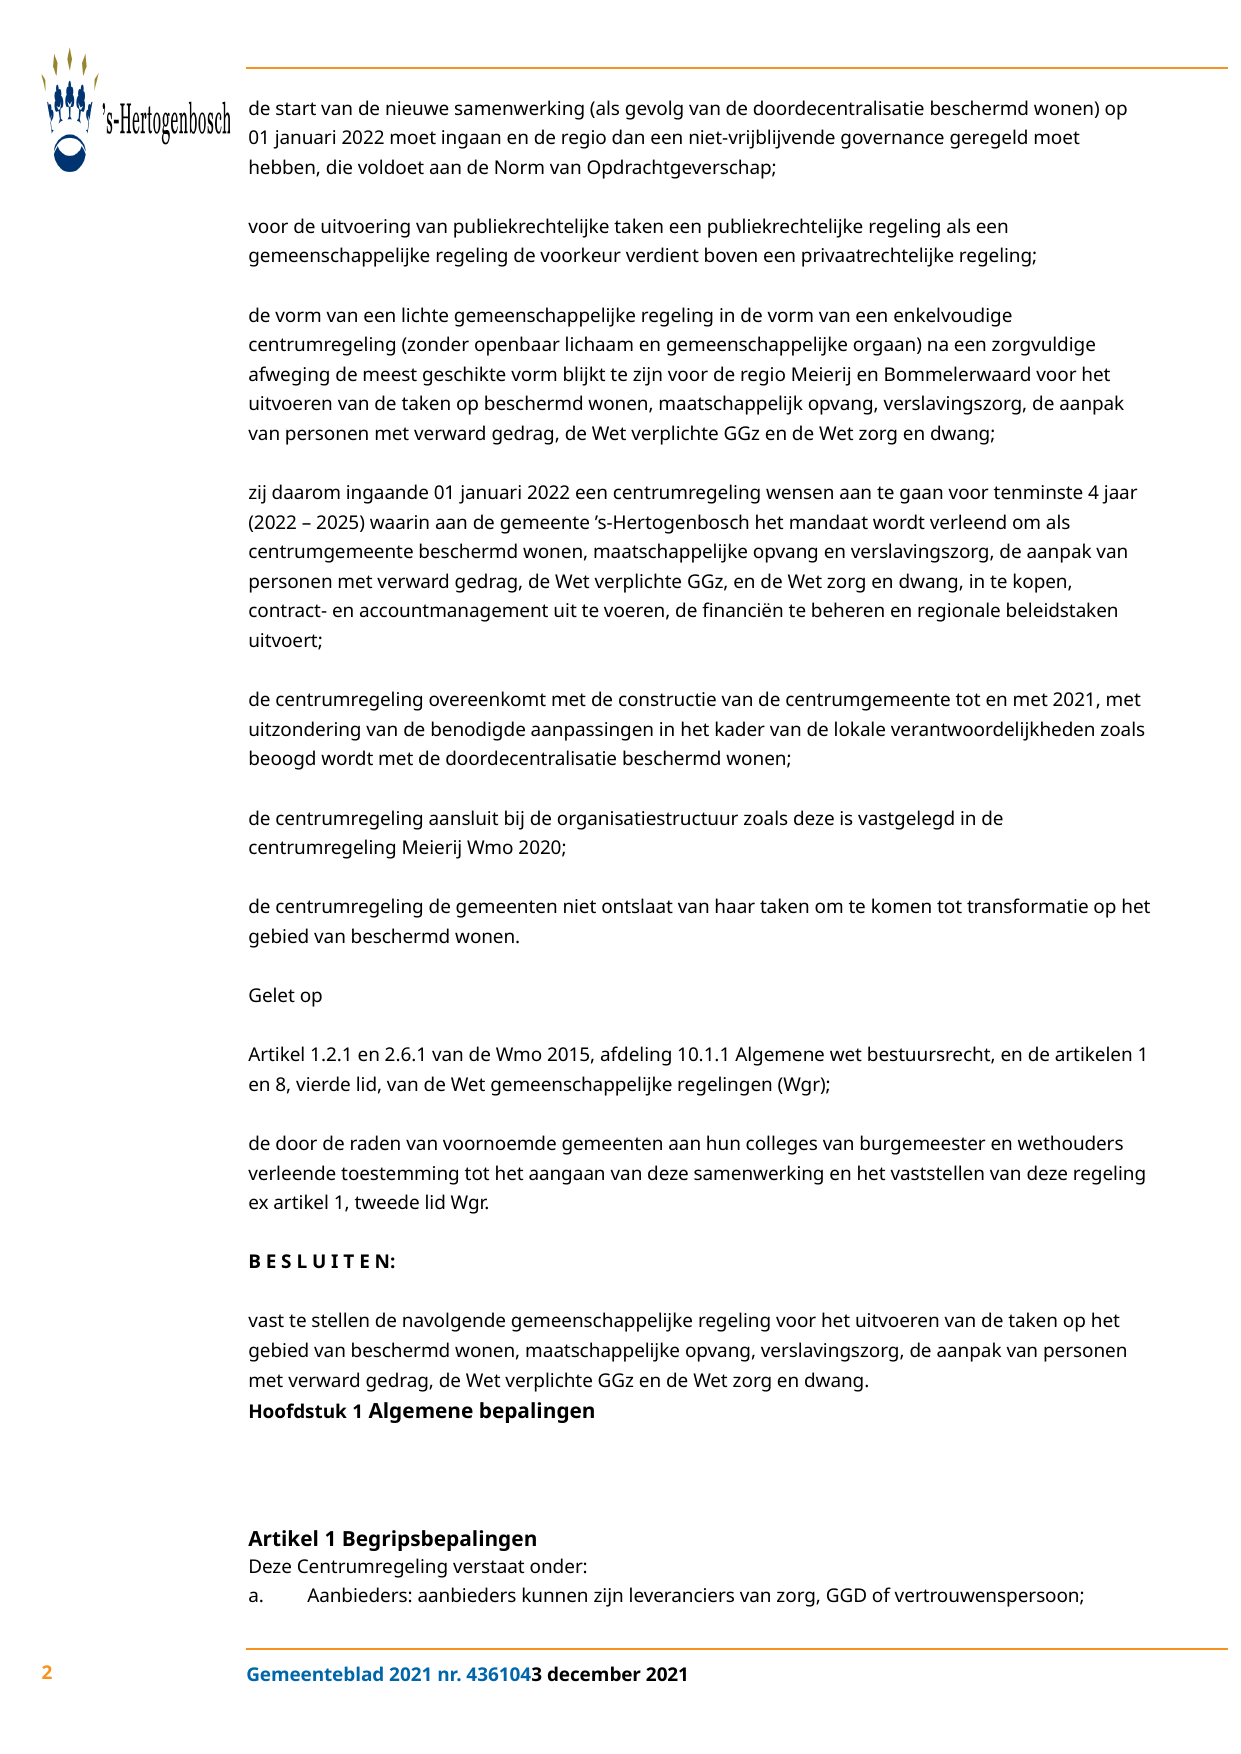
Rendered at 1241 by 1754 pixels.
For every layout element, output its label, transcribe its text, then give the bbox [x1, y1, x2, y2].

text Hoofdstuk 1 Algemene bepalingen [248, 1396, 1152, 1425]
text Artikel 1.2.1 en 2.6.1 van de Wmo 2015, afdeling 10.1.1 Algemene wet bestuursrecht, en de artikelen 1 en 8, vierde lid, van de Wet gemeenschappelijke regelingen (Wgr); [248, 1041, 1152, 1097]
text de centrumregeling overeenkomt met de constructie van de centrumgemeente tot en met 2021, met uitzondering van de benodigde aanpassingen in het kader van de lokale verantwoordelijkheden zoals beoogd wordt met de doordecentralisatie beschermd wonen; [248, 686, 1152, 771]
text de start van de nieuwe samenwerking (als gevolg van de doordecentralisatie beschermd wonen) op 01 januari 2022 moet ingaan en de regio dan een niet-vrijblijvende governance geregeld moet hebben, die voldoet aan de Norm van Opdrachtgeverschap; [248, 95, 1152, 180]
text de vorm van een lichte gemeenschappelijke regeling in de vorm van een enkelvoudige centrumregeling (zonder openbaar lichaam en gemeenschappelijke orgaan) na een zorgvuldige afweging de meest geschikte vorm blijkt te zijn voor de regio Meierij en Bommelerwaard voor het uitvoeren van de taken op beschermd wonen, maatschappelijk opvang, verslavingszorg, de aanpak van personen met verward gedrag, de Wet verplichte GGz en de Wet zorg en dwang; [248, 302, 1152, 446]
text de door de raden van voornoemde gemeenten aan hun colleges van burgemeester en wethouders verleende toestemming tot het aangaan van deze samenwerking en het vaststellen van deze regeling ex artikel 1, tweede lid Wgr. [248, 1130, 1152, 1215]
text voor de uitvoering van publiekrechtelijke taken een publiekrechtelijke regeling als een gemeenschappelijke regeling de voorkeur verdient boven een privaatrechtelijke regeling; [248, 213, 1152, 268]
text de centrumregeling de gemeenten niet ontslaat van haar taken om te komen tot transformatie op het gebied van beschermd wonen. [248, 893, 1152, 949]
text B E S L U I T E N: [248, 1248, 1152, 1274]
list Aanbieders: aanbieders kunnen zijn leveranciers van zorg, GGD of vertrouwenspersoon; [248, 1583, 1152, 1608]
text de centrumregeling aansluit bij de organisatiestructuur zoals deze is vastgelegd in de centrumregeling Meierij Wmo 2020; [248, 805, 1152, 860]
text zij daarom ingaande 01 januari 2022 een centrumregeling wensen aan te gaan voor tenminste 4 jaar (2022 – 2025) waarin aan de gemeente ’s-Hertogenbosch het mandaat wordt verleend om als centrumgemeente beschermd wonen, maatschappelijke opvang en verslavingszorg, de aanpak van personen met verward gedrag, de Wet verplichte GGz, en de Wet zorg en dwang, in te kopen, contract- en accountmanagement uit te voeren, de financiën te beheren en regionale beleidstaken uitvoert; [248, 479, 1152, 653]
text Gelet op [248, 982, 1152, 1008]
text vast te stellen de navolgende gemeenschappelijke regeling voor het uitvoeren van de taken op het gebied van beschermd wonen, maatschappelijke opvang, verslavingszorg, de aanpak van personen met verward gedrag, de Wet verplichte GGz en de Wet zorg en dwang. [248, 1308, 1152, 1393]
picture [41, 47, 231, 172]
text Artikel 1 Begripsbepalingen [248, 1524, 1152, 1553]
text Deze Centrumregeling verstaat onder: [248, 1553, 1152, 1579]
